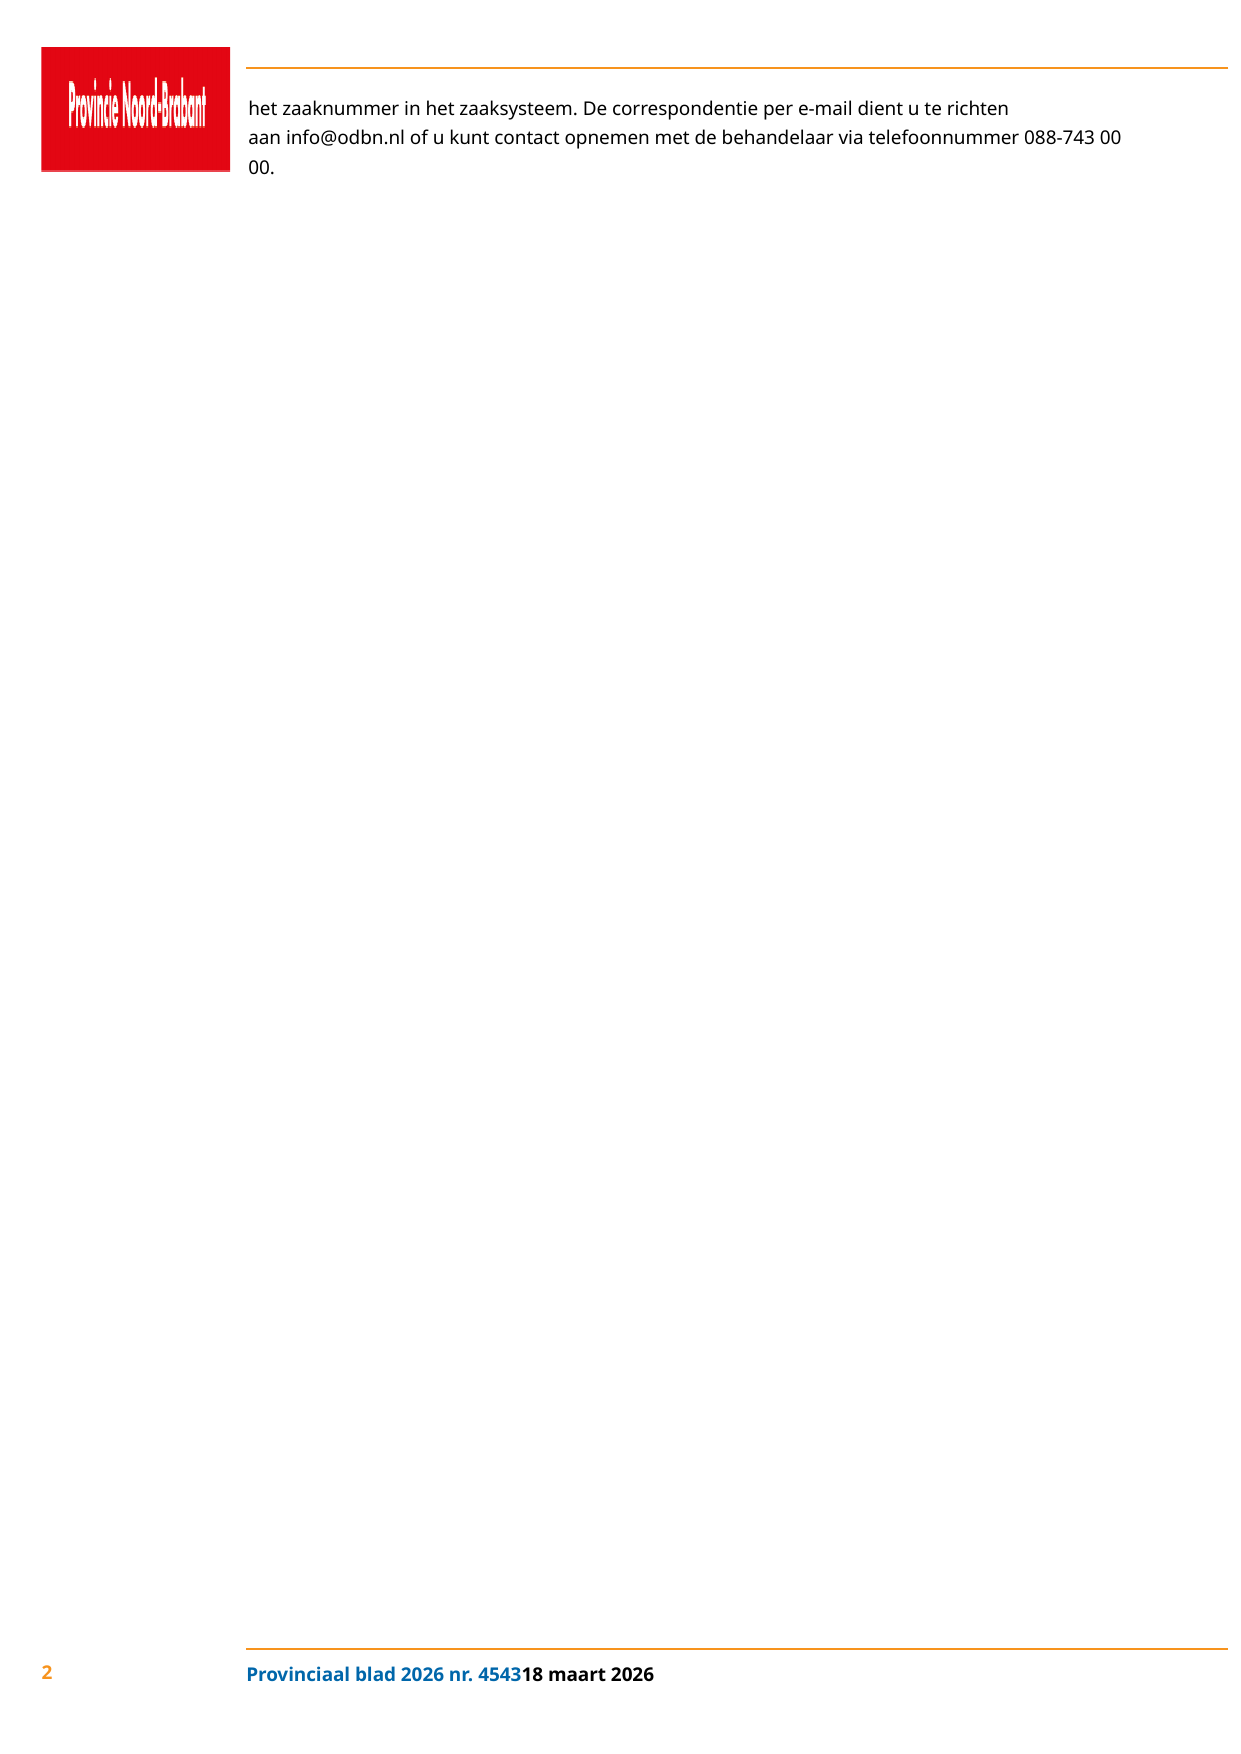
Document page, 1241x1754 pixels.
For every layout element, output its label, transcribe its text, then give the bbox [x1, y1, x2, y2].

picture [41, 47, 231, 172]
text het zaaknummer in het zaaksysteem. De correspondentie per e-mail dient u te richten aan info@odbn.nl of u kunt contact opnemen met de behandelaar via telefoonnummer 088-743 00 00. [248, 95, 1152, 180]
